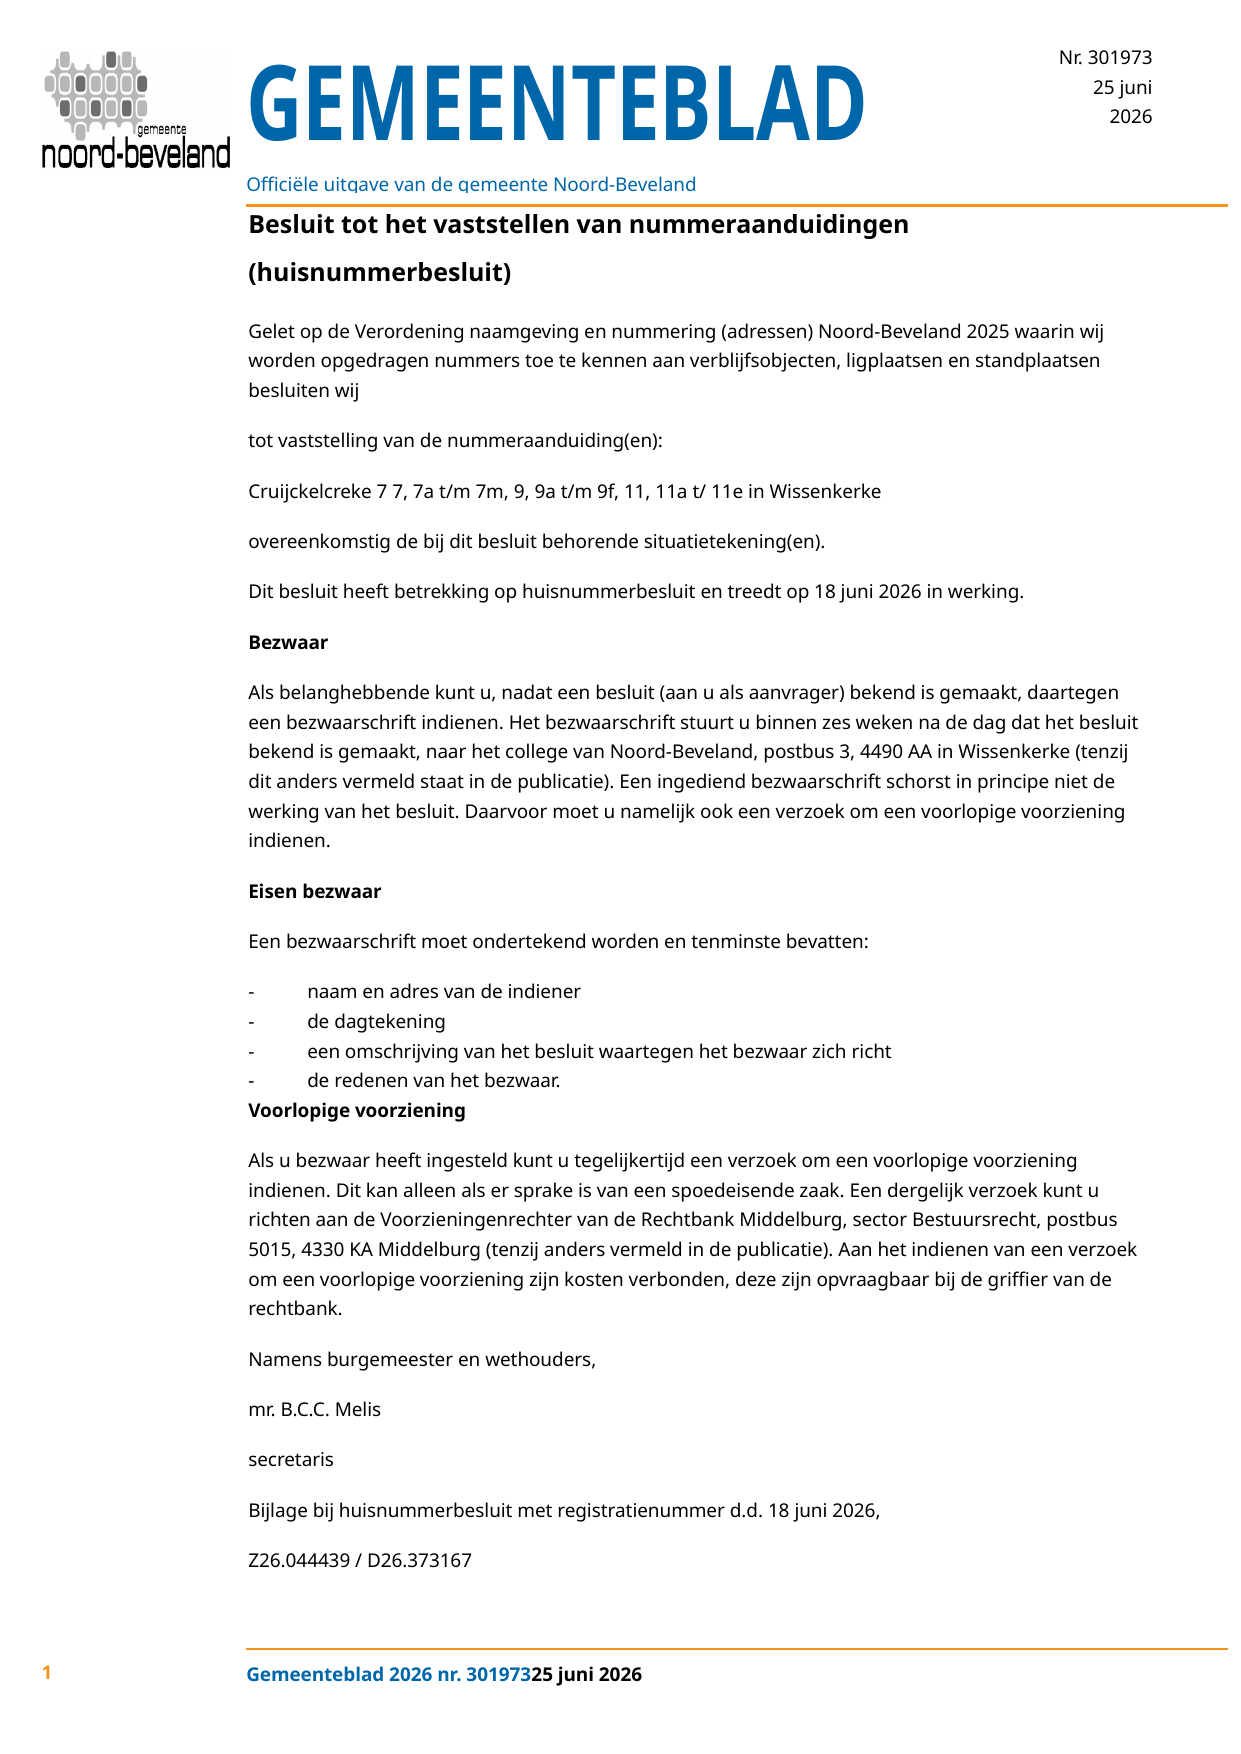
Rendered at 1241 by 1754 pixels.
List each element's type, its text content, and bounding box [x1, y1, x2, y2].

text Als belanghebbende kunt u, nadat een besluit (aan u als aanvrager) bekend is gemaakt, daartegen een bezwaarschrift indienen. Het bezwaarschrift stuurt u binnen zes weken na de dag dat het besluit bekend is gemaakt, naar het college van Noord-Beveland, postbus 3, 4490 AA in Wissenkerke (tenzij dit anders vermeld staat in de publicatie). Een ingediend bezwaarschrift schorst in principe niet de werking van het besluit. Daarvoor moet u namelijk ook een verzoek om een voorlopige voorziening indienen. [248, 679, 1152, 853]
text Een bezwaarschrift moet ondertekend worden en tenminste bevatten: [248, 928, 1152, 954]
text Gelet op de Verordening naamgeving en nummering (adressen) Noord-Beveland 2025 waarin wij worden opgedragen nummers toe te kennen aan verblijfsobjecten, ligplaatsen en standplaatsen besluiten wij [248, 318, 1152, 403]
text Bezwaar [248, 629, 1152, 655]
text Voorlopige voorziening [248, 1097, 1152, 1123]
list de dagtekening [248, 1008, 1152, 1034]
text Bijlage bij huisnummerbesluit met registratienummer d.d. 18 juni 2026, [248, 1497, 1152, 1523]
text Besluit tot het vaststellen van nummeraanduidingen (huisnummerbesluit) [248, 207, 1152, 288]
text Dit besluit heeft betrekking op huisnummerbesluit en treedt op 18 juni 2026 in werking. [248, 579, 1152, 604]
text Z26.044439 / D26.373167 [248, 1547, 1152, 1573]
text Namens burgemeester en wethouders, [248, 1346, 1152, 1372]
text tot vaststelling van de nummeraanduiding(en): [248, 427, 1152, 453]
text mr. B.C.C. Melis [248, 1396, 1152, 1422]
text secretaris [248, 1447, 1152, 1472]
list naam en adres van de indiener [248, 979, 1152, 1004]
text Als u bezwaar heeft ingesteld kunt u tegelijkertijd een verzoek om een voorlopige voorziening indienen. Dit kan alleen als er sprake is van een spoedeisende zaak. Een dergelijk verzoek kunt u richten aan de Voorzieningenrechter van de Rechtbank Middelburg, sector Bestuursrecht, postbus 5015, 4330 KA Middelburg (tenzij anders vermeld in de publicatie). Aan het indienen van een verzoek om een voorlopige voorziening zijn kosten verbonden, deze zijn opvraagbaar bij de griffier van de rechtbank. [248, 1147, 1152, 1321]
text Cruijckelcreke 7 7, 7a t/m 7m, 9, 9a t/m 9f, 11, 11a t/ 11e in Wissenkerke [248, 478, 1152, 504]
picture [41, 47, 231, 172]
list de redenen van het bezwaar. [248, 1067, 1152, 1093]
text overeenkomstig de bij dit besluit behorende situatietekening(en). [248, 528, 1152, 554]
list een omschrijving van het besluit waartegen het bezwaar zich richt [248, 1038, 1152, 1064]
text Eisen bezwaar [248, 878, 1152, 904]
